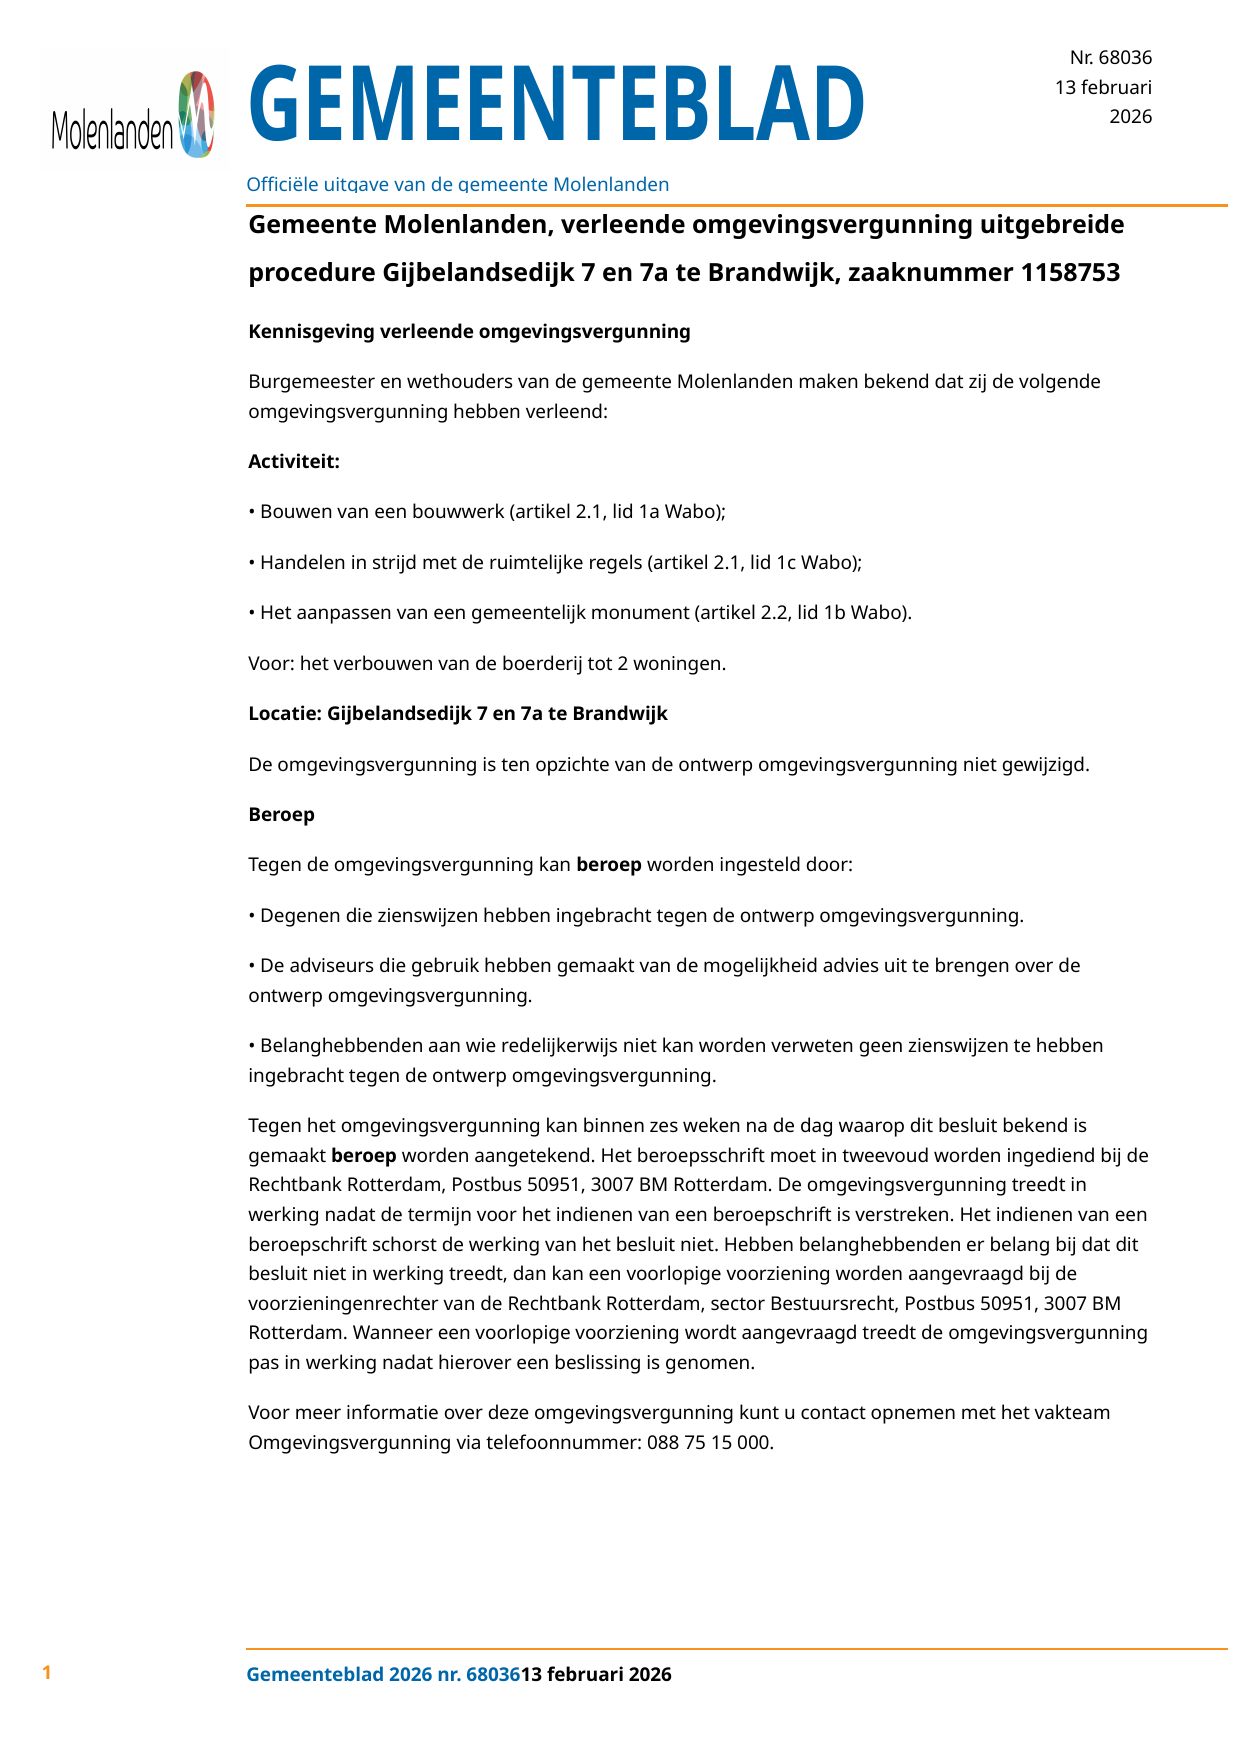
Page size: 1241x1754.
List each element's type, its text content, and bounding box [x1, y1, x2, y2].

text Beroep [248, 801, 1152, 827]
text Burgemeester en wethouders van de gemeente Molenlanden maken bekend dat zij de volgende omgevingsvergunning hebben verleend: [248, 368, 1152, 424]
text • Het aanpassen van een gemeentelijk monument (artikel 2.2, lid 1b Wabo). [248, 599, 1152, 625]
picture [41, 47, 231, 172]
text • De adviseurs die gebruik hebben gemaakt van de mogelijkheid advies uit te brengen over de ontwerp omgevingsvergunning. [248, 952, 1152, 1008]
text Tegen de omgevingsvergunning kan beroep worden ingesteld door: [248, 852, 1152, 877]
text Activiteit: [248, 448, 1152, 474]
text • Belanghebbenden aan wie redelijkerwijs niet kan worden verweten geen zienswijzen te hebben ingebracht tegen de ontwerp omgevingsvergunning. [248, 1032, 1152, 1088]
text • Bouwen van een bouwwerk (artikel 2.1, lid 1a Wabo); [248, 499, 1152, 524]
text Tegen het omgevingsvergunning kan binnen zes weken na de dag waarop dit besluit bekend is gemaakt beroep worden aangetekend. Het beroepsschrift moet in tweevoud worden ingediend bij de Rechtbank Rotterdam, Postbus 50951, 3007 BM Rotterdam. De omgevingsvergunning treedt in werking nadat de termijn voor het indienen van een beroepschrift is verstreken. Het indienen van een beroepschrift schorst de werking van het besluit niet. Hebben belanghebbenden er belang bij dat dit besluit niet in werking treedt, dan kan een voorlopige voorziening worden aangevraagd bij de voorzieningenrechter van de Rechtbank Rotterdam, sector Bestuursrecht, Postbus 50951, 3007 BM Rotterdam. Wanneer een voorlopige voorziening wordt aangevraagd treedt de omgevingsvergunning pas in werking nadat hierover een beslissing is genomen. [248, 1112, 1152, 1375]
text Kennisgeving verleende omgevingsvergunning [248, 318, 1152, 344]
text Gemeente Molenlanden, verleende omgevingsvergunning uitgebreide procedure Gijbelandsedijk 7 en 7a te Brandwijk, zaaknummer 1158753 [248, 207, 1152, 288]
text Locatie: Gijbelandsedijk 7 en 7a te Brandwijk [248, 700, 1152, 726]
text De omgevingsvergunning is ten opzichte van de ontwerp omgevingsvergunning niet gewijzigd. [248, 751, 1152, 777]
text • Degenen die zienswijzen hebben ingebracht tegen de ontwerp omgevingsvergunning. [248, 902, 1152, 928]
text • Handelen in strijd met de ruimtelijke regels (artikel 2.1, lid 1c Wabo); [248, 549, 1152, 575]
text Voor meer informatie over deze omgevingsvergunning kunt u contact opnemen met het vakteam Omgevingsvergunning via telefoonnummer: 088 75 15 000. [248, 1399, 1152, 1455]
text Voor: het verbouwen van de boerderij tot 2 woningen. [248, 650, 1152, 676]
